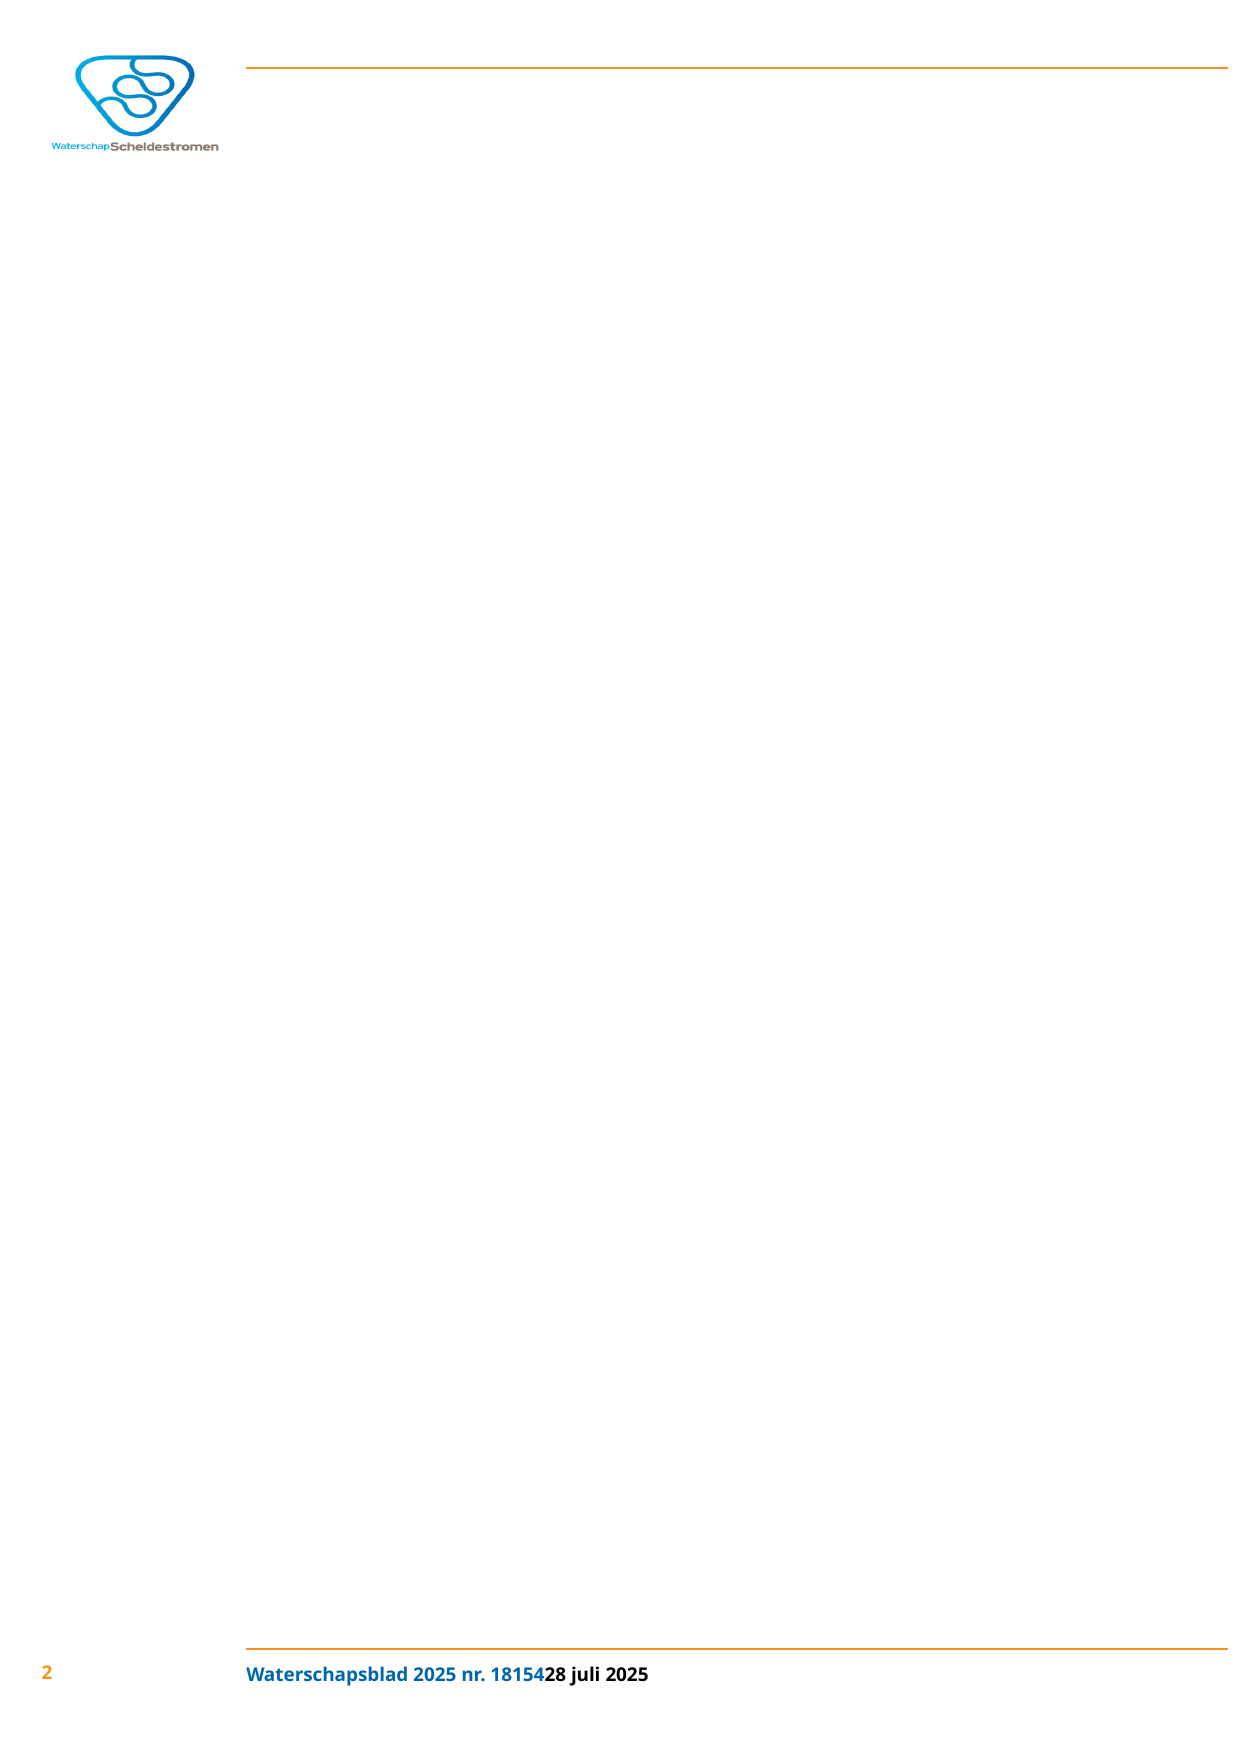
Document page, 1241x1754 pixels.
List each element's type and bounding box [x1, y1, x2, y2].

picture [41, 47, 231, 172]
